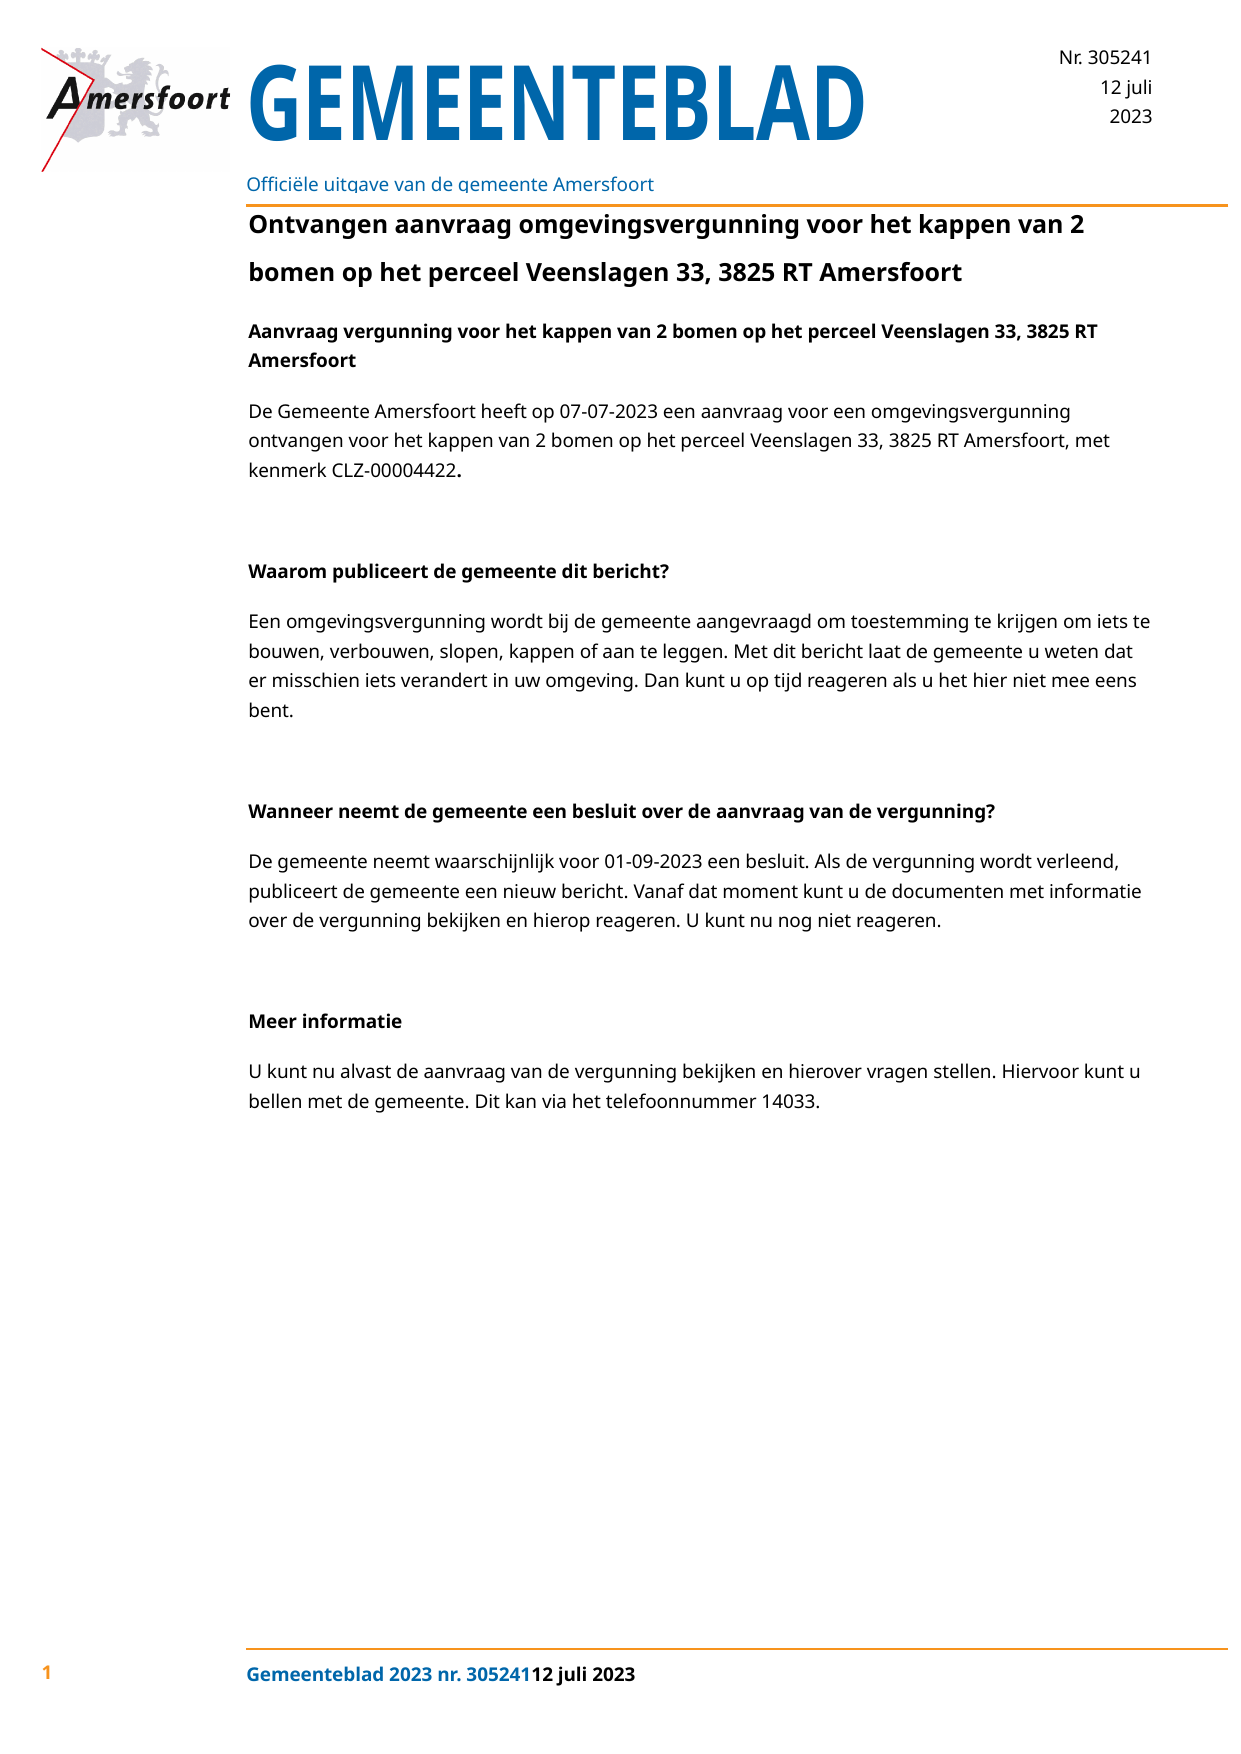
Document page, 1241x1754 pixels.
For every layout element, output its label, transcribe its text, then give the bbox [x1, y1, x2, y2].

text Wanneer neemt de gemeente een besluit over de aanvraag van de vergunning? [248, 798, 1152, 824]
picture [41, 47, 231, 172]
text Ontvangen aanvraag omgevingsvergunning voor het kappen van 2 bomen op het perceel Veenslagen 33, 3825 RT Amersfoort [248, 207, 1152, 288]
text Een omgevingsvergunning wordt bij de gemeente aangevraagd om toestemming te krijgen om iets te bouwen, verbouwen, slopen, kappen of aan te leggen. Met dit bericht laat de gemeente u weten dat er misschien iets verandert in uw omgeving. Dan kunt u op tijd reageren als u het hier niet mee eens bent. [248, 608, 1152, 723]
text U kunt nu alvast de aanvraag van de vergunning bekijken en hierover vragen stellen. Hiervoor kunt u bellen met de gemeente. Dit kan via het telefoonnummer 14033. [248, 1059, 1152, 1114]
text Meer informatie [248, 1008, 1152, 1034]
text De Gemeente Amersfoort heeft op 07-07-2023 een aanvraag voor een omgevingsvergunning ontvangen voor het kappen van 2 bomen op het perceel Veenslagen 33, 3825 RT Amersfoort, met kenmerk CLZ-00004422. [248, 398, 1152, 483]
text Waarom publiceert de gemeente dit bericht? [248, 558, 1152, 584]
text Aanvraag vergunning voor het kappen van 2 bomen op het perceel Veenslagen 33, 3825 RT Amersfoort [248, 318, 1152, 373]
text De gemeente neemt waarschijnlijk voor 01-09-2023 een besluit. Als de vergunning wordt verleend, publiceert de gemeente een nieuw bericht. Vanaf dat moment kunt u de documenten met informatie over de vergunning bekijken en hierop reageren. U kunt nu nog niet reageren. [248, 848, 1152, 933]
